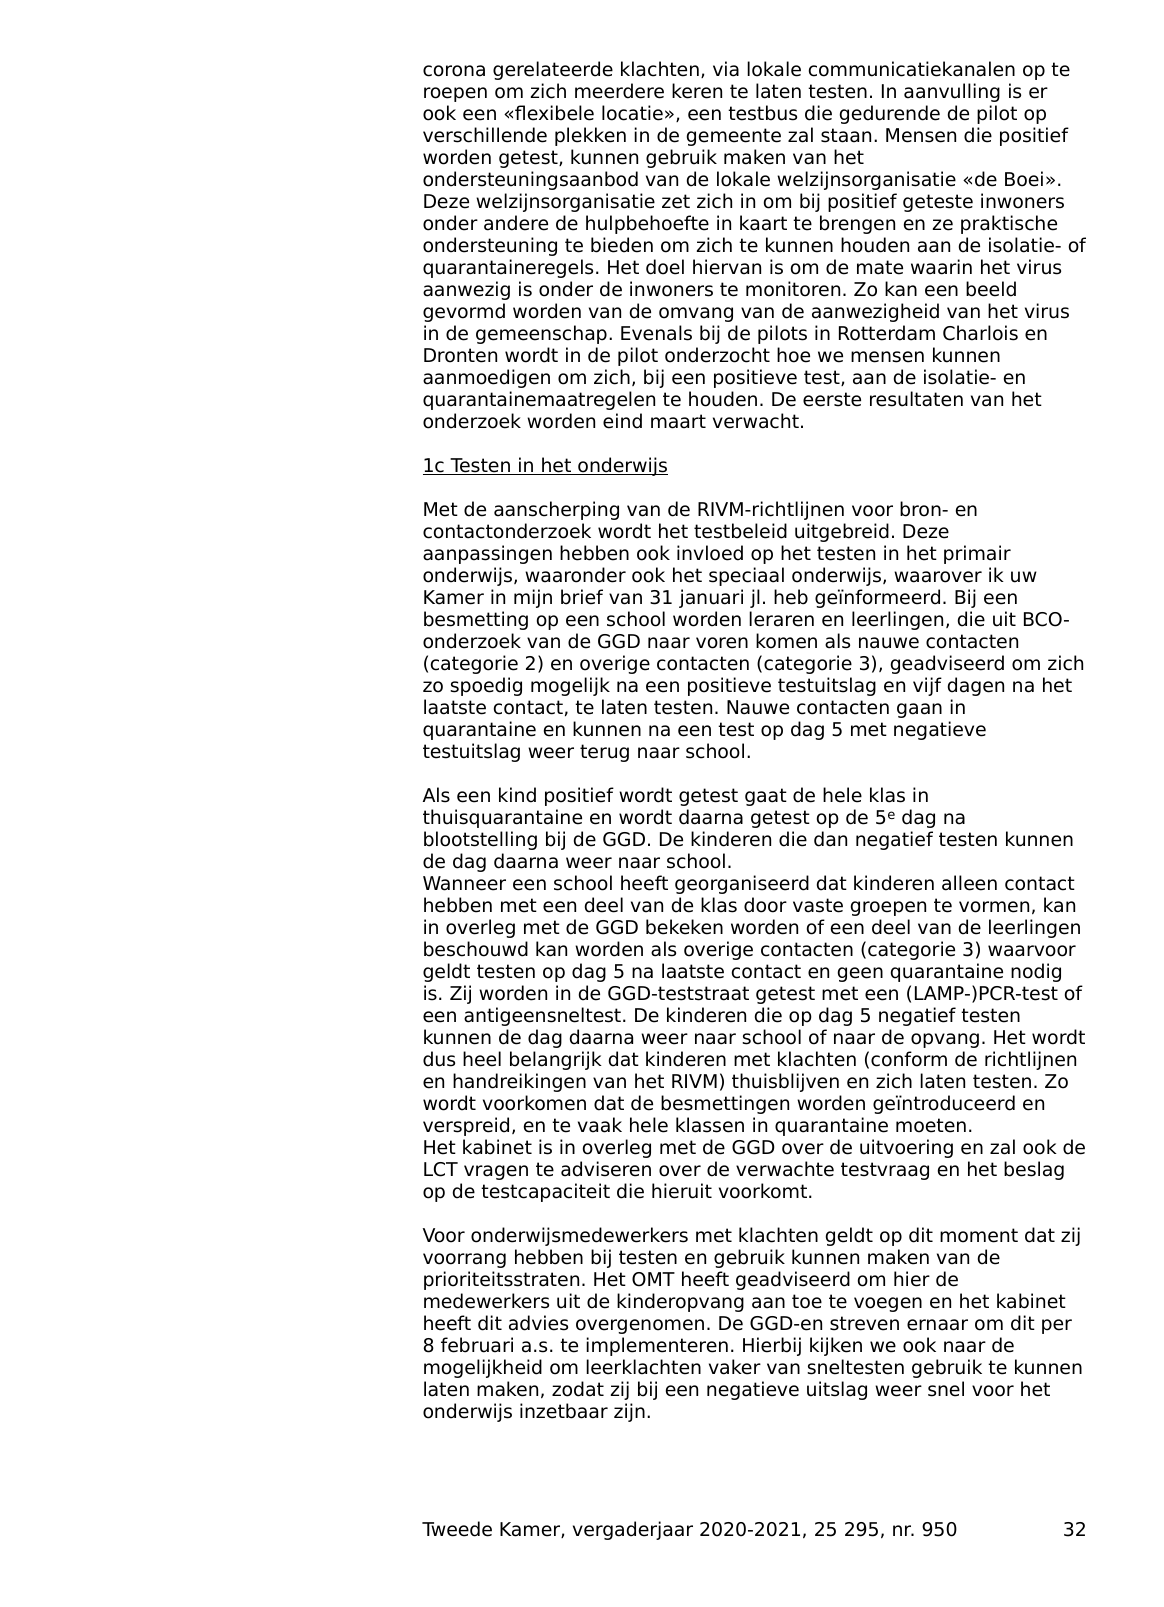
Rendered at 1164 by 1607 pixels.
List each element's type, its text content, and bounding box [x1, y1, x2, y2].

text Met de aanscherping van de RIVM-richtlijnen voor bron- en contactonderzoek wordt het testbeleid uitgebreid. Deze aanpassingen hebben ook invloed op het testen in het primair onderwijs, waaronder ook het speciaal onderwijs, waarover ik uw Kamer in mijn brief van 31 januari jl. heb geïnformeerd. Bij een besmetting op een school worden leraren en leerlingen, die uit BCO-onderzoek van de GGD naar voren komen als nauwe contacten (categorie 2) en overige contacten (categorie 3), geadviseerd om zich zo spoedig mogelijk na een positieve testuitslag en vijf dagen na het laatste contact, te laten testen. Nauwe contacten gaan in quarantaine en kunnen na een test op dag 5 met negatieve testuitslag weer terug naar school. [422, 499, 1087, 763]
text Wanneer een school heeft georganiseerd dat kinderen alleen contact hebben met een deel van de klas door vaste groepen te vormen, kan in overleg met de GGD bekeken worden of een deel van de leerlingen beschouwd kan worden als overige contacten (categorie 3) waarvoor geldt testen op dag 5 na laatste contact en geen quarantaine nodig is. Zij worden in de GGD-teststraat getest met een (LAMP-)PCR-test of een antigeensneltest. De kinderen die op dag 5 negatief testen kunnen de dag daarna weer naar school of naar de opvang. Het wordt dus heel belangrijk dat kinderen met klachten (conform de richtlijnen en handreikingen van het RIVM) thuisblijven en zich laten testen. Zo wordt voorkomen dat de besmettingen worden geïntroduceerd en verspreid, en te vaak hele klassen in quarantaine moeten. [422, 873, 1087, 1137]
text Het kabinet is in overleg met de GGD over de uitvoering en zal ook de LCT vragen te adviseren over de verwachte testvraag en het beslag op de testcapaciteit die hieruit voorkomt. [422, 1137, 1087, 1203]
subtitle 1c Testen in het onderwijs [422, 455, 1087, 477]
text corona gerelateerde klachten, via lokale communicatiekanalen op te roepen om zich meerdere keren te laten testen. In aanvulling is er ook een «flexibele locatie», een testbus die gedurende de pilot op verschillende plekken in de gemeente zal staan. Mensen die positief worden getest, kunnen gebruik maken van het ondersteuningsaanbod van de lokale welzijnsorganisatie «de Boei». Deze welzijnsorganisatie zet zich in om bij positief geteste inwoners onder andere de hulpbehoefte in kaart te brengen en ze praktische ondersteuning te bieden om zich te kunnen houden aan de isolatie- of quarantaineregels. Het doel hiervan is om de mate waarin het virus aanwezig is onder de inwoners te monitoren. Zo kan een beeld gevormd worden van de omvang van de aanwezigheid van het virus in de gemeenschap. Evenals bij de pilots in Rotterdam Charlois en Dronten wordt in de pilot onderzocht hoe we mensen kunnen aanmoedigen om zich, bij een positieve test, aan de isolatie- en quarantainemaatregelen te houden. De eerste resultaten van het onderzoek worden eind maart verwacht. [422, 59, 1087, 433]
text Voor onderwijsmedewerkers met klachten geldt op dit moment dat zij voorrang hebben bij testen en gebruik kunnen maken van de prioriteitsstraten. Het OMT heeft geadviseerd om hier de medewerkers uit de kinderopvang aan toe te voegen en het kabinet heeft dit advies overgenomen. De GGD-en streven ernaar om dit per 8 februari a.s. te implementeren. Hierbij kijken we ook naar de mogelijkheid om leerklachten vaker van sneltesten gebruik te kunnen laten maken, zodat zij bij een negatieve uitslag weer snel voor het onderwijs inzetbaar zijn. [422, 1225, 1087, 1423]
text Als een kind positief wordt getest gaat de hele klas in thuisquarantaine en wordt daarna getest op de 5e dag na blootstelling bij de GGD. De kinderen die dan negatief testen kunnen de dag daarna weer naar school. [422, 785, 1087, 873]
